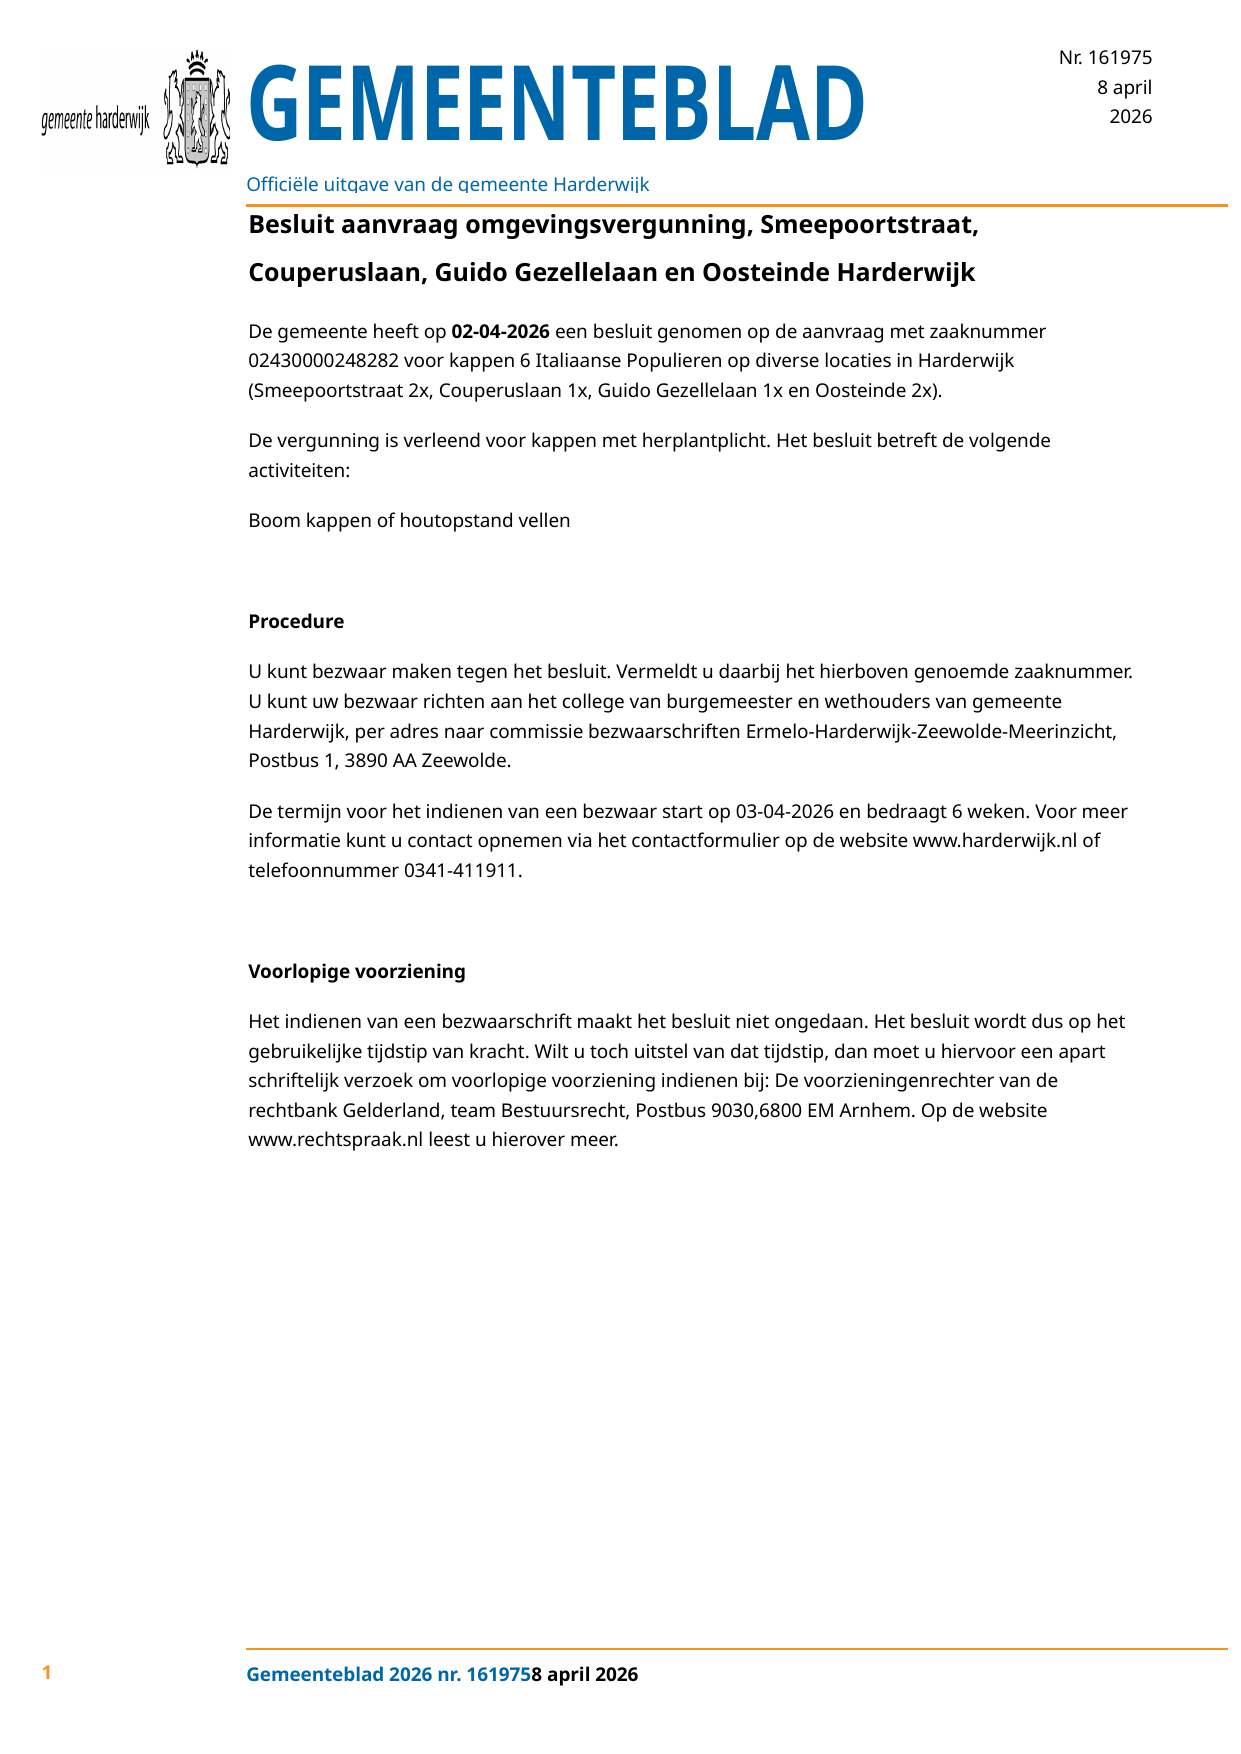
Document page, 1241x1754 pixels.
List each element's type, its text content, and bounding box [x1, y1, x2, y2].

text Boom kappen of houtopstand vellen [248, 507, 1152, 533]
text De vergunning is verleend voor kappen met herplantplicht. Het besluit betreft de volgende activiteiten: [248, 427, 1152, 483]
text De gemeente heeft op 02-04-2026 een besluit genomen op de aanvraag met zaaknummer 02430000248282 voor kappen 6 Italiaanse Populieren op diverse locaties in Harderwijk (Smeepoortstraat 2x, Couperuslaan 1x, Guido Gezellelaan 1x en Oosteinde 2x). [248, 318, 1152, 403]
text Voorlopige voorziening [248, 958, 1152, 984]
text Procedure [248, 608, 1152, 634]
text U kunt bezwaar maken tegen het besluit. Vermeldt u daarbij het hierboven genoemde zaaknummer. U kunt uw bezwaar richten aan het college van burgemeester en wethouders van gemeente Harderwijk, per adres naar commissie bezwaarschriften Ermelo-Harderwijk-Zeewolde-Meerinzicht, Postbus 1, 3890 AA Zeewolde. [248, 659, 1152, 773]
picture [41, 47, 231, 172]
text Het indienen van een bezwaarschrift maakt het besluit niet ongedaan. Het besluit wordt dus op het gebruikelijke tijdstip van kracht. Wilt u toch uitstel van dat tijdstip, dan moet u hiervoor een apart schriftelijk verzoek om voorlopige voorziening indienen bij: De voorzieningenrechter van de rechtbank Gelderland, team Bestuursrecht, Postbus 9030,6800 EM Arnhem. Op de website www.rechtspraak.nl leest u hierover meer. [248, 1008, 1152, 1152]
text De termijn voor het indienen van een bezwaar start op 03-04-2026 en bedraagt 6 weken. Voor meer informatie kunt u contact opnemen via het contactformulier op de website www.harderwijk.nl of telefoonnummer 0341-411911. [248, 798, 1152, 883]
text Besluit aanvraag omgevingsvergunning, Smeepoortstraat, Couperuslaan, Guido Gezellelaan en Oosteinde Harderwijk [248, 207, 1152, 288]
